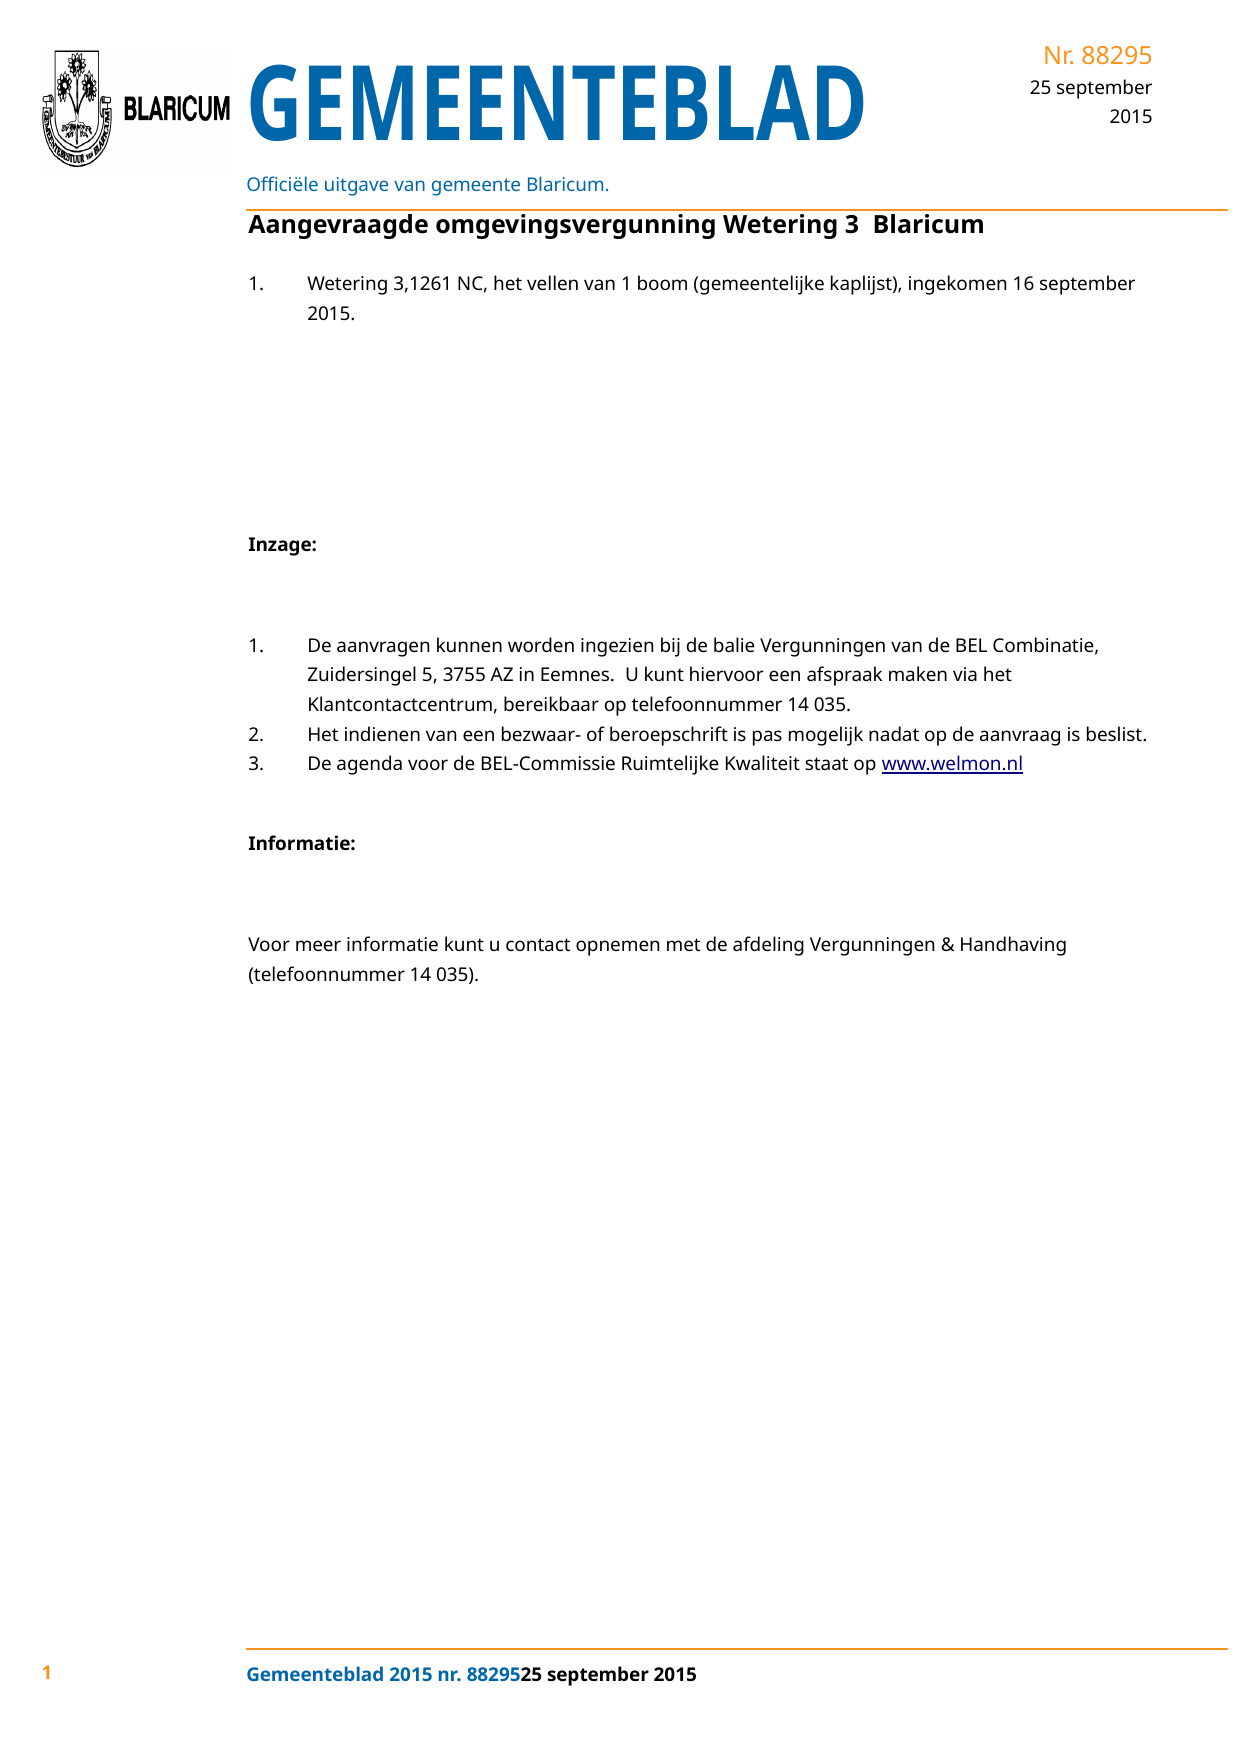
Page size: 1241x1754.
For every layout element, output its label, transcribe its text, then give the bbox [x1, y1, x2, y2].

list De aanvragen kunnen worden ingezien bij de balie Vergunningen van de BEL Combinatie, Zuidersingel 5, 3755 AZ in Eemnes. U kunt hiervoor een afspraak maken via het Klantcontactcentrum, bereikbaar op telefoonnummer 14 035. [248, 632, 1152, 717]
list Het indienen van een bezwaar- of beroepschrift is pas mogelijk nadat op de aanvraag is beslist. [248, 721, 1152, 746]
text Inzage: [248, 531, 1152, 557]
text Aangevraagde omgevingsvergunning Wetering 3 Blaricum [248, 211, 1152, 241]
list Wetering 3,1261 NC, het vellen van 1 boom (gemeentelijke kaplijst), ingekomen 16 september 2015. [248, 270, 1152, 326]
list De agenda voor de BEL-Commissie Ruimtelijke Kwaliteit staat op www.welmon.nl [248, 750, 1152, 776]
text Voor meer informatie kunt u contact opnemen met de afdeling Vergunningen & Handhaving (telefoonnummer 14 035). [248, 931, 1152, 986]
picture [41, 47, 231, 172]
text Informatie: [248, 830, 1152, 856]
